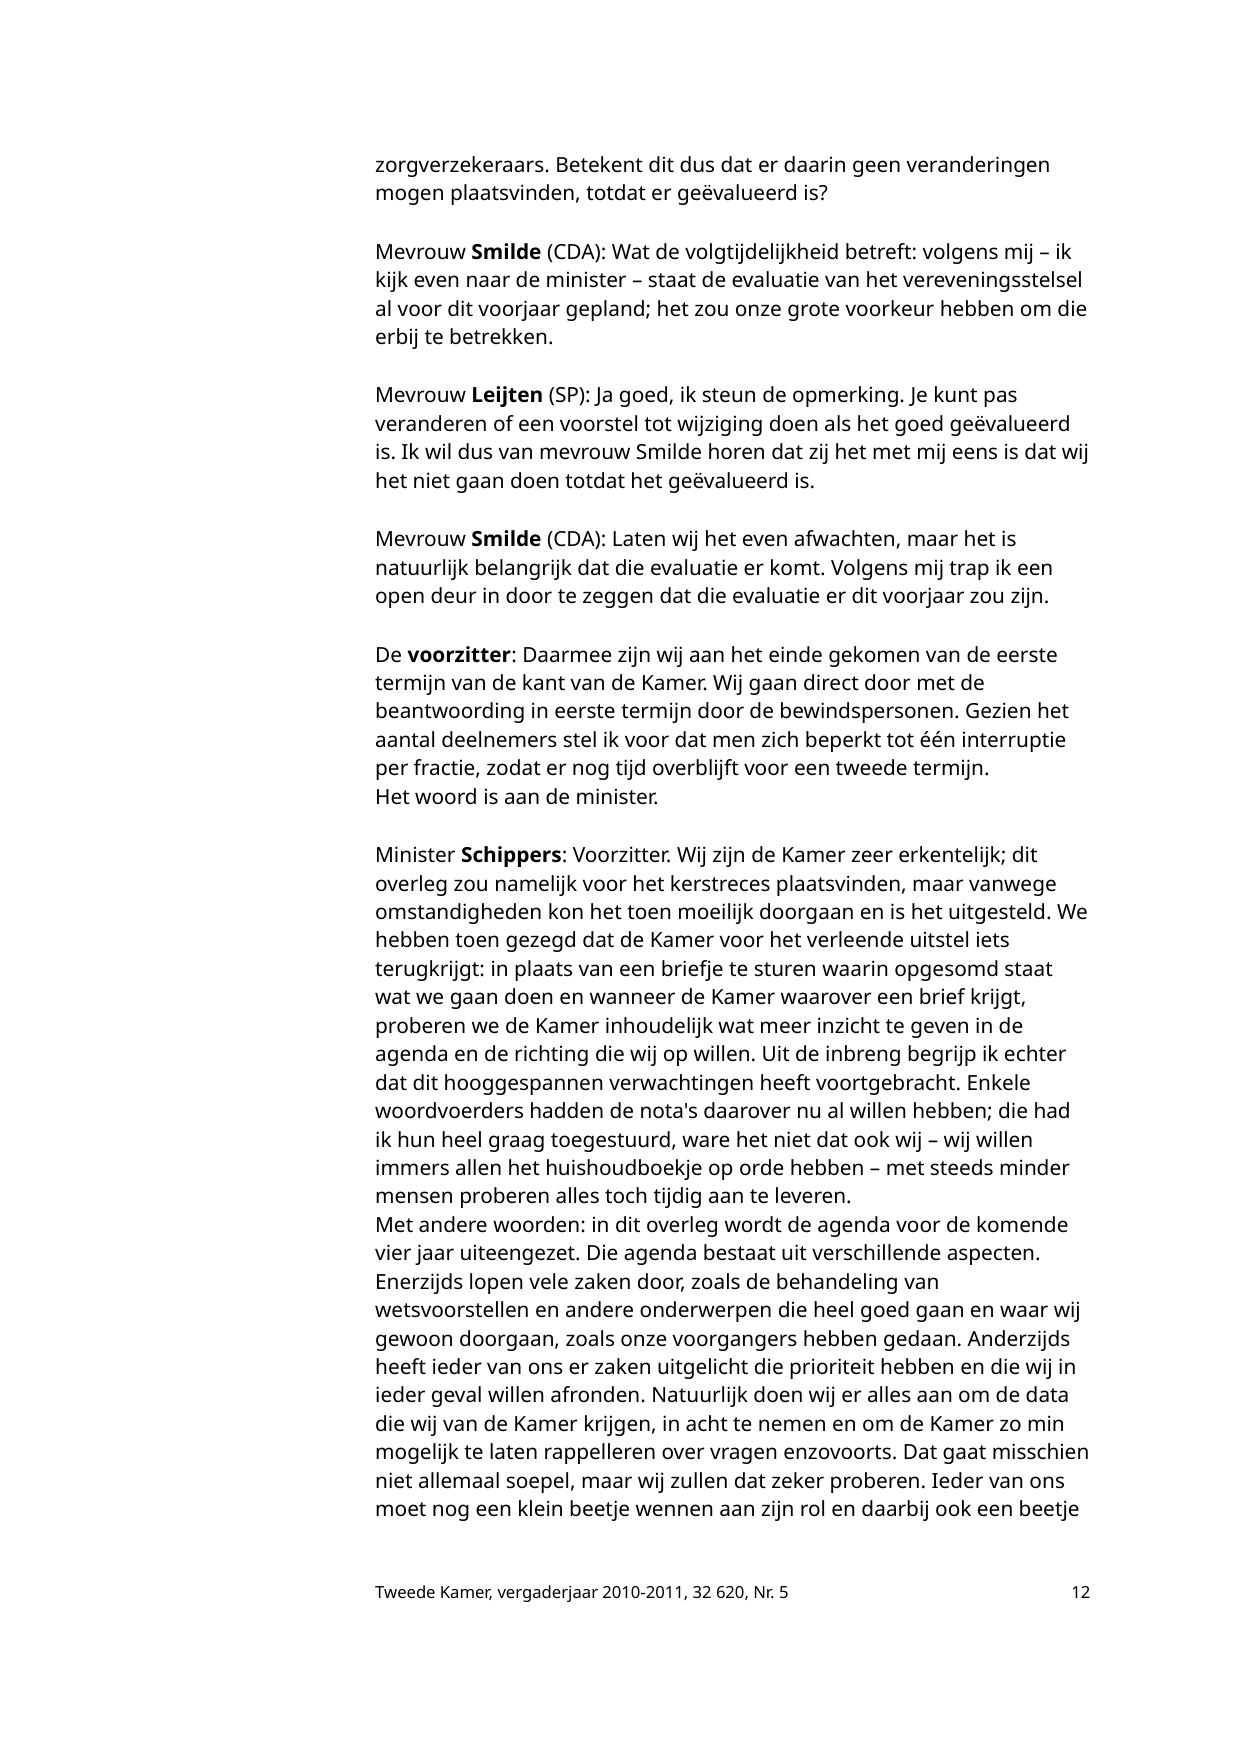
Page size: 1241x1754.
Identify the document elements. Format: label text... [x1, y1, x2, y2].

text zorgverzekeraars. Betekent dit dus dat er daarin geen veranderingen mogen plaatsvinden, totdat er geëvalueerd is? [375, 150, 1090, 207]
text Mevrouw Smilde (CDA): Wat de volgtijdelijkheid betreft: volgens mij – ik kijk even naar de minister – staat de evaluatie van het vereveningsstelsel al voor dit voorjaar gepland; het zou onze grote voorkeur hebben om die erbij te betrekken. [375, 237, 1090, 351]
text Minister Schippers: Voorzitter. Wij zijn de Kamer zeer erkentelijk; dit overleg zou namelijk voor het kerstreces plaatsvinden, maar vanwege omstandigheden kon het toen moeilijk doorgaan en is het uitgesteld. We hebben toen gezegd dat de Kamer voor het verleende uitstel iets terugkrijgt: in plaats van een briefje te sturen waarin opgesomd staat wat we gaan doen en wanneer de Kamer waarover een brief krijgt, proberen we de Kamer inhoudelijk wat meer inzicht te geven in de agenda en de richting die wij op willen. Uit de inbreng begrijp ik echter dat dit hooggespannen verwachtingen heeft voortgebracht. Enkele woordvoerders hadden de nota's daarover nu al willen hebben; die had ik hun heel graag toegestuurd, ware het niet dat ook wij – wij willen immers allen het huishoudboekje op orde hebben – met steeds minder mensen proberen alles toch tijdig aan te leveren. [375, 840, 1090, 1210]
text Mevrouw Leijten (SP): Ja goed, ik steun de opmerking. Je kunt pas veranderen of een voorstel tot wijziging doen als het goed geëvalueerd is. Ik wil dus van mevrouw Smilde horen dat zij het met mij eens is dat wij het niet gaan doen totdat het geëvalueerd is. [375, 381, 1090, 494]
text Met andere woorden: in dit overleg wordt de agenda voor de komende vier jaar uiteengezet. Die agenda bestaat uit verschillende aspecten. Enerzijds lopen vele zaken door, zoals de behandeling van wetsvoorstellen en andere onderwerpen die heel goed gaan en waar wij gewoon doorgaan, zoals onze voorgangers hebben gedaan. Anderzijds heeft ieder van ons er zaken uitgelicht die prioriteit hebben en die wij in ieder geval willen afronden. Natuurlijk doen wij er alles aan om de data die wij van de Kamer krijgen, in acht te nemen en om de Kamer zo min mogelijk te laten rappelleren over vragen enzovoorts. Dat gaat misschien niet allemaal soepel, maar wij zullen dat zeker proberen. Ieder van ons moet nog een klein beetje wennen aan zijn rol en daarbij ook een beetje [375, 1210, 1090, 1523]
text De voorzitter: Daarmee zijn wij aan het einde gekomen van de eerste termijn van de kant van de Kamer. Wij gaan direct door met de beantwoording in eerste termijn door de bewindspersonen. Gezien het aantal deelnemers stel ik voor dat men zich beperkt tot één interruptie per fractie, zodat er nog tijd overblijft voor een tweede termijn. [375, 640, 1090, 782]
text Mevrouw Smilde (CDA): Laten wij het even afwachten, maar het is natuurlijk belangrijk dat die evaluatie er komt. Volgens mij trap ik een open deur in door te zeggen dat die evaluatie er dit voorjaar zou zijn. [375, 524, 1090, 610]
text Het woord is aan de minister. [375, 782, 1090, 810]
